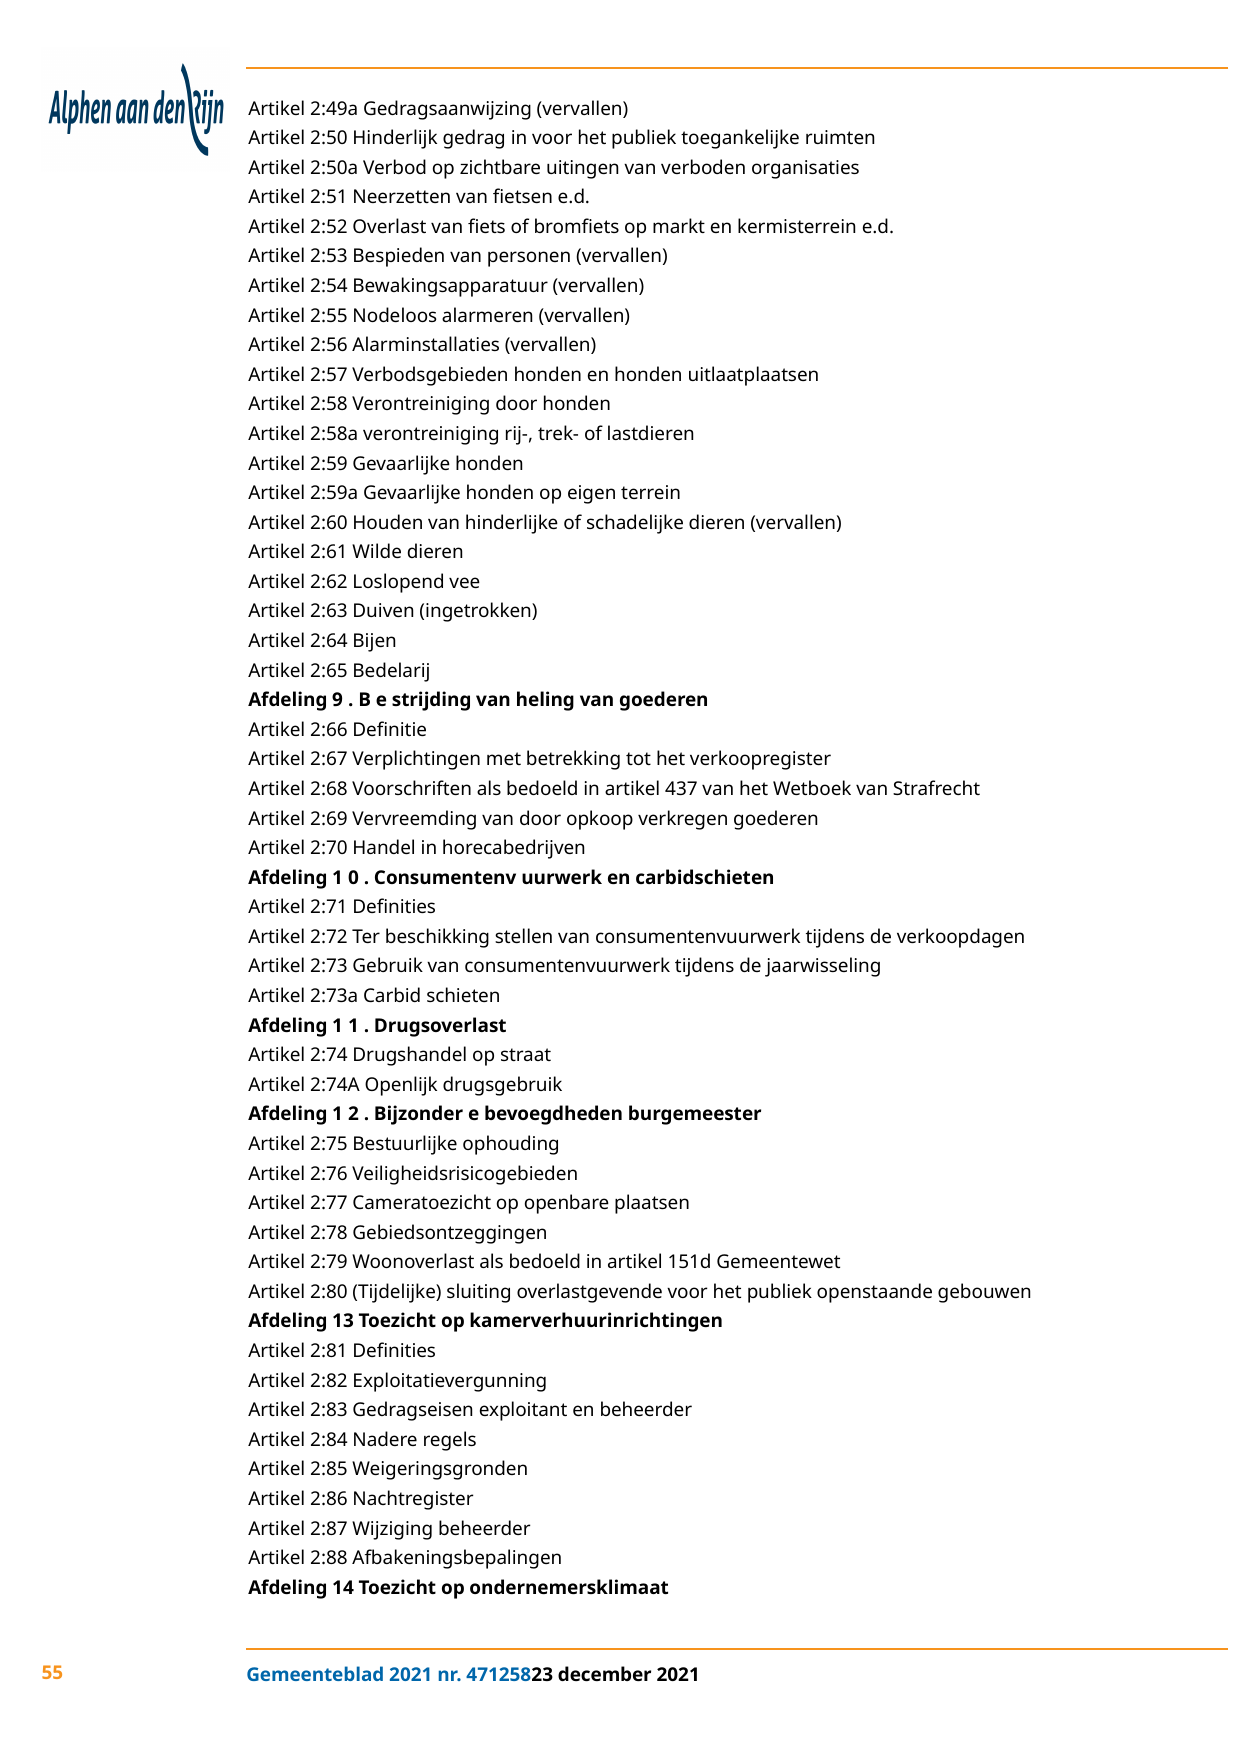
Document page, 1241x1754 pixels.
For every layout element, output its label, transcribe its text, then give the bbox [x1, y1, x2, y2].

text Afdeling 13 Toezicht op kamerverhuurinrichtingen [248, 1308, 1152, 1333]
text Artikel 2:74 Drugshandel op straat [248, 1041, 1152, 1067]
picture [41, 47, 231, 172]
text Artikel 2:75 Bestuurlijke ophouding [248, 1130, 1152, 1156]
text Artikel 2:56 Alarminstallaties (vervallen) [248, 331, 1152, 357]
text Artikel 2:54 Bewakingsapparatuur (vervallen) [248, 272, 1152, 298]
text Afdeling 14 Toezicht op ondernemersklimaat [248, 1574, 1152, 1600]
text Artikel 2:67 Verplichtingen met betrekking tot het verkoopregister [248, 746, 1152, 771]
text Artikel 2:59a Gevaarlijke honden op eigen terrein [248, 479, 1152, 505]
text Artikel 2:73a Carbid schieten [248, 982, 1152, 1008]
text Artikel 2:58 Verontreiniging door honden [248, 391, 1152, 416]
text Artikel 2:60 Houden van hinderlijke of schadelijke dieren (vervallen) [248, 509, 1152, 535]
text Artikel 2:61 Wilde dieren [248, 538, 1152, 564]
text Artikel 2:71 Definities [248, 893, 1152, 919]
text Artikel 2:88 Afbakeningsbepalingen [248, 1544, 1152, 1570]
text Artikel 2:78 Gebiedsontzeggingen [248, 1219, 1152, 1245]
text Artikel 2:62 Loslopend vee [248, 568, 1152, 594]
text Artikel 2:64 Bijen [248, 627, 1152, 653]
text Artikel 2:53 Bespieden van personen (vervallen) [248, 243, 1152, 268]
text Artikel 2:66 Definitie [248, 716, 1152, 742]
text Artikel 2:76 Veiligheidsrisicogebieden [248, 1160, 1152, 1186]
text Artikel 2:51 Neerzetten van fietsen e.d. [248, 183, 1152, 209]
text Artikel 2:73 Gebruik van consumentenvuurwerk tijdens de jaarwisseling [248, 953, 1152, 978]
text Artikel 2:83 Gedragseisen exploitant en beheerder [248, 1396, 1152, 1422]
text Artikel 2:68 Voorschriften als bedoeld in artikel 437 van het Wetboek van Strafrecht [248, 775, 1152, 801]
text Afdeling 1 2 . Bijzonder e bevoegdheden burgemeester [248, 1101, 1152, 1126]
text Artikel 2:65 Bedelarij [248, 657, 1152, 683]
text Artikel 2:74A Openlijk drugsgebruik [248, 1071, 1152, 1097]
text Artikel 2:49a Gedragsaanwijzing (vervallen) [248, 95, 1152, 121]
text Artikel 2:50a Verbod op zichtbare uitingen van verboden organisaties [248, 154, 1152, 180]
text Artikel 2:55 Nodeloos alarmeren (vervallen) [248, 302, 1152, 328]
text Artikel 2:69 Vervreemding van door opkoop verkregen goederen [248, 805, 1152, 831]
text Artikel 2:50 Hinderlijk gedrag in voor het publiek toegankelijke ruimten [248, 124, 1152, 150]
text Artikel 2:85 Weigeringsgronden [248, 1456, 1152, 1481]
text Afdeling 1 1 . Drugsoverlast [248, 1012, 1152, 1038]
text Afdeling 9 . B e strijding van heling van goederen [248, 686, 1152, 712]
text Artikel 2:81 Definities [248, 1337, 1152, 1363]
text Artikel 2:58a verontreiniging rij-, trek- of lastdieren [248, 420, 1152, 446]
text Artikel 2:77 Cameratoezicht op openbare plaatsen [248, 1189, 1152, 1215]
text Artikel 2:80 (Tijdelijke) sluiting overlastgevende voor het publiek openstaande gebouwen [248, 1278, 1152, 1304]
text Artikel 2:63 Duiven (ingetrokken) [248, 598, 1152, 623]
text Artikel 2:86 Nachtregister [248, 1485, 1152, 1511]
text Artikel 2:79 Woonoverlast als bedoeld in artikel 151d Gemeentewet [248, 1248, 1152, 1274]
text Artikel 2:84 Nadere regels [248, 1426, 1152, 1452]
text Artikel 2:52 Overlast van fiets of bromfiets op markt en kermisterrein e.d. [248, 213, 1152, 239]
text Artikel 2:72 Ter beschikking stellen van consumentenvuurwerk tijdens de verkoopdagen [248, 923, 1152, 949]
text Afdeling 1 0 . Consumentenv uurwerk en carbidschieten [248, 864, 1152, 890]
text Artikel 2:82 Exploitatievergunning [248, 1367, 1152, 1393]
text Artikel 2:87 Wijziging beheerder [248, 1515, 1152, 1541]
text Artikel 2:57 Verbodsgebieden honden en honden uitlaatplaatsen [248, 361, 1152, 387]
text Artikel 2:59 Gevaarlijke honden [248, 450, 1152, 476]
text Artikel 2:70 Handel in horecabedrijven [248, 834, 1152, 860]
